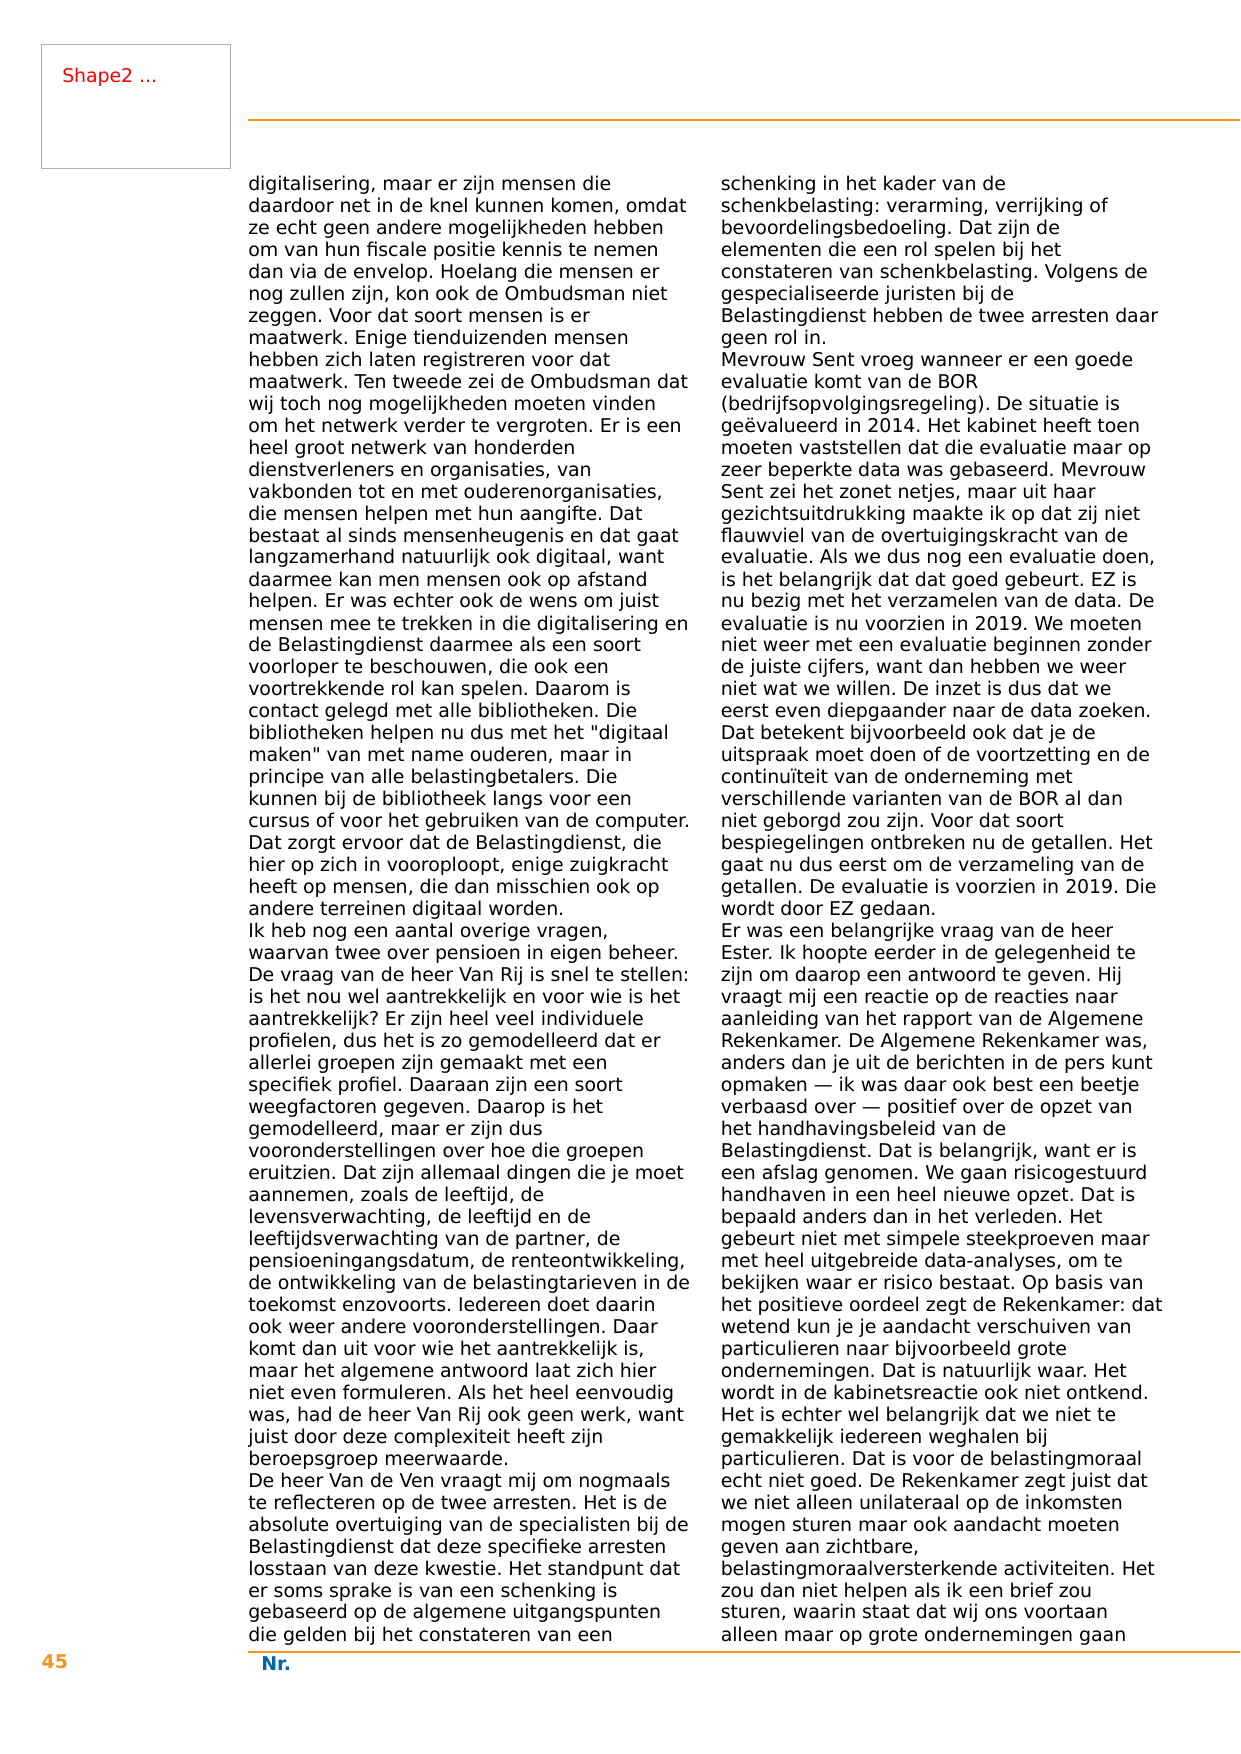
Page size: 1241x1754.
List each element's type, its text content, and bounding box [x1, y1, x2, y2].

text De heer Van de Ven vraagt mij om nogmaals te reflecteren op de twee arresten. Het is de absolute overtuiging van de specialisten bij de Belastingdienst dat deze specifieke arresten losstaan van deze kwestie. Het standpunt dat er soms sprake is van een schenking is gebaseerd op de algemene uitgangspunten die gelden bij het constateren van een [248, 1469, 691, 1645]
text digitalisering, maar er zijn mensen die daardoor net in de knel kunnen komen, omdat ze echt geen andere mogelijkheden hebben om van hun fiscale positie kennis te nemen dan via de envelop. Hoelang die mensen er nog zullen zijn, kon ook de Ombudsman niet zeggen. Voor dat soort mensen is er maatwerk. Enige tienduizenden mensen hebben zich laten registreren voor dat maatwerk. Ten tweede zei de Ombudsman dat wij toch nog mogelijkheden moeten vinden om het netwerk verder te vergroten. Er is een heel groot netwerk van honderden dienstverleners en organisaties, van vakbonden tot en met ouderenorganisaties, die mensen helpen met hun aangifte. Dat bestaat al sinds mensenheugenis en dat gaat langzamerhand natuurlijk ook digitaal, want daarmee kan men mensen ook op afstand helpen. Er was echter ook de wens om juist mensen mee te trekken in die digitalisering en de Belastingdienst daarmee als een soort voorloper te beschouwen, die ook een voortrekkende rol kan spelen. Daarom is contact gelegd met alle bibliotheken. Die bibliotheken helpen nu dus met het "digitaal maken" van met name ouderen, maar in principe van alle belastingbetalers. Die kunnen bij de bibliotheek langs voor een cursus of voor het gebruiken van de computer. Dat zorgt ervoor dat de Belastingdienst, die hier op zich in vooroploopt, enige zuigkracht heeft op mensen, die dan misschien ook op andere terreinen digitaal worden. [248, 173, 691, 920]
text schenking in het kader van de schenkbelasting: verarming, verrijking of bevoordelingsbedoeling. Dat zijn de elementen die een rol spelen bij het constateren van schenkbelasting. Volgens de gespecialiseerde juristen bij de Belastingdienst hebben de twee arresten daar geen rol in. [721, 173, 1163, 349]
text Er was een belangrijke vraag van de heer Ester. Ik hoopte eerder in de gelegenheid te zijn om daarop een antwoord te geven. Hij vraagt mij een reactie op de reacties naar aanleiding van het rapport van de Algemene Rekenkamer. De Algemene Rekenkamer was, anders dan je uit de berichten in de pers kunt opmaken — ik was daar ook best een beetje verbaasd over — positief over de opzet van het handhavingsbeleid van de Belastingdienst. Dat is belangrijk, want er is een afslag genomen. We gaan risicogestuurd handhaven in een heel nieuwe opzet. Dat is bepaald anders dan in het verleden. Het gebeurt niet met simpele steekproeven maar met heel uitgebreide data-analyses, om te bekijken waar er risico bestaat. Op basis van het positieve oordeel zegt de Rekenkamer: dat wetend kun je je aandacht verschuiven van particulieren naar bijvoorbeeld grote ondernemingen. Dat is natuurlijk waar. Het wordt in de kabinetsreactie ook niet ontkend. Het is echter wel belangrijk dat we niet te gemakkelijk iedereen weghalen bij particulieren. Dat is voor de belastingmoraal echt niet goed. De Rekenkamer zegt juist dat we niet alleen unilateraal op de inkomsten mogen sturen maar ook aandacht moeten geven aan zichtbare, belastingmoraalversterkende activiteiten. Het zou dan niet helpen als ik een brief zou sturen, waarin staat dat wij ons voortaan alleen maar op grote ondernemingen gaan [721, 920, 1163, 1645]
text Mevrouw Sent vroeg wanneer er een goede evaluatie komt van de BOR (bedrijfsopvolgingsregeling). De situatie is geëvalueerd in 2014. Het kabinet heeft toen moeten vaststellen dat die evaluatie maar op zeer beperkte data was gebaseerd. Mevrouw Sent zei het zonet netjes, maar uit haar gezichtsuitdrukking maakte ik op dat zij niet flauwviel van de overtuigingskracht van de evaluatie. Als we dus nog een evaluatie doen, is het belangrijk dat dat goed gebeurt. EZ is nu bezig met het verzamelen van de data. De evaluatie is nu voorzien in 2019. We moeten niet weer met een evaluatie beginnen zonder de juiste cijfers, want dan hebben we weer niet wat we willen. De inzet is dus dat we eerst even diepgaander naar de data zoeken. Dat betekent bijvoorbeeld ook dat je de uitspraak moet doen of de voortzetting en de continuïteit van de onderneming met verschillende varianten van de BOR al dan niet geborgd zou zijn. Voor dat soort bespiegelingen ontbreken nu de getallen. Het gaat nu dus eerst om de verzameling van de getallen. De evaluatie is voorzien in 2019. Die wordt door EZ gedaan. [721, 349, 1163, 920]
text Ik heb nog een aantal overige vragen, waarvan twee over pensioen in eigen beheer. De vraag van de heer Van Rij is snel te stellen: is het nou wel aantrekkelijk en voor wie is het aantrekkelijk? Er zijn heel veel individuele profielen, dus het is zo gemodelleerd dat er allerlei groepen zijn gemaakt met een specifiek profiel. Daaraan zijn een soort weegfactoren gegeven. Daarop is het gemodelleerd, maar er zijn dus vooronderstellingen over hoe die groepen eruitzien. Dat zijn allemaal dingen die je moet aannemen, zoals de leeftijd, de levensverwachting, de leeftijd en de leeftijdsverwachting van de partner, de pensioeningangsdatum, de renteontwikkeling, de ontwikkeling van de belastingtarieven in de toekomst enzovoorts. Iedereen doet daarin ook weer andere vooronderstellingen. Daar komt dan uit voor wie het aantrekkelijk is, maar het algemene antwoord laat zich hier niet even formuleren. Als het heel eenvoudig was, had de heer Van Rij ook geen werk, want juist door deze complexiteit heeft zijn beroepsgroep meerwaarde. [248, 920, 691, 1469]
